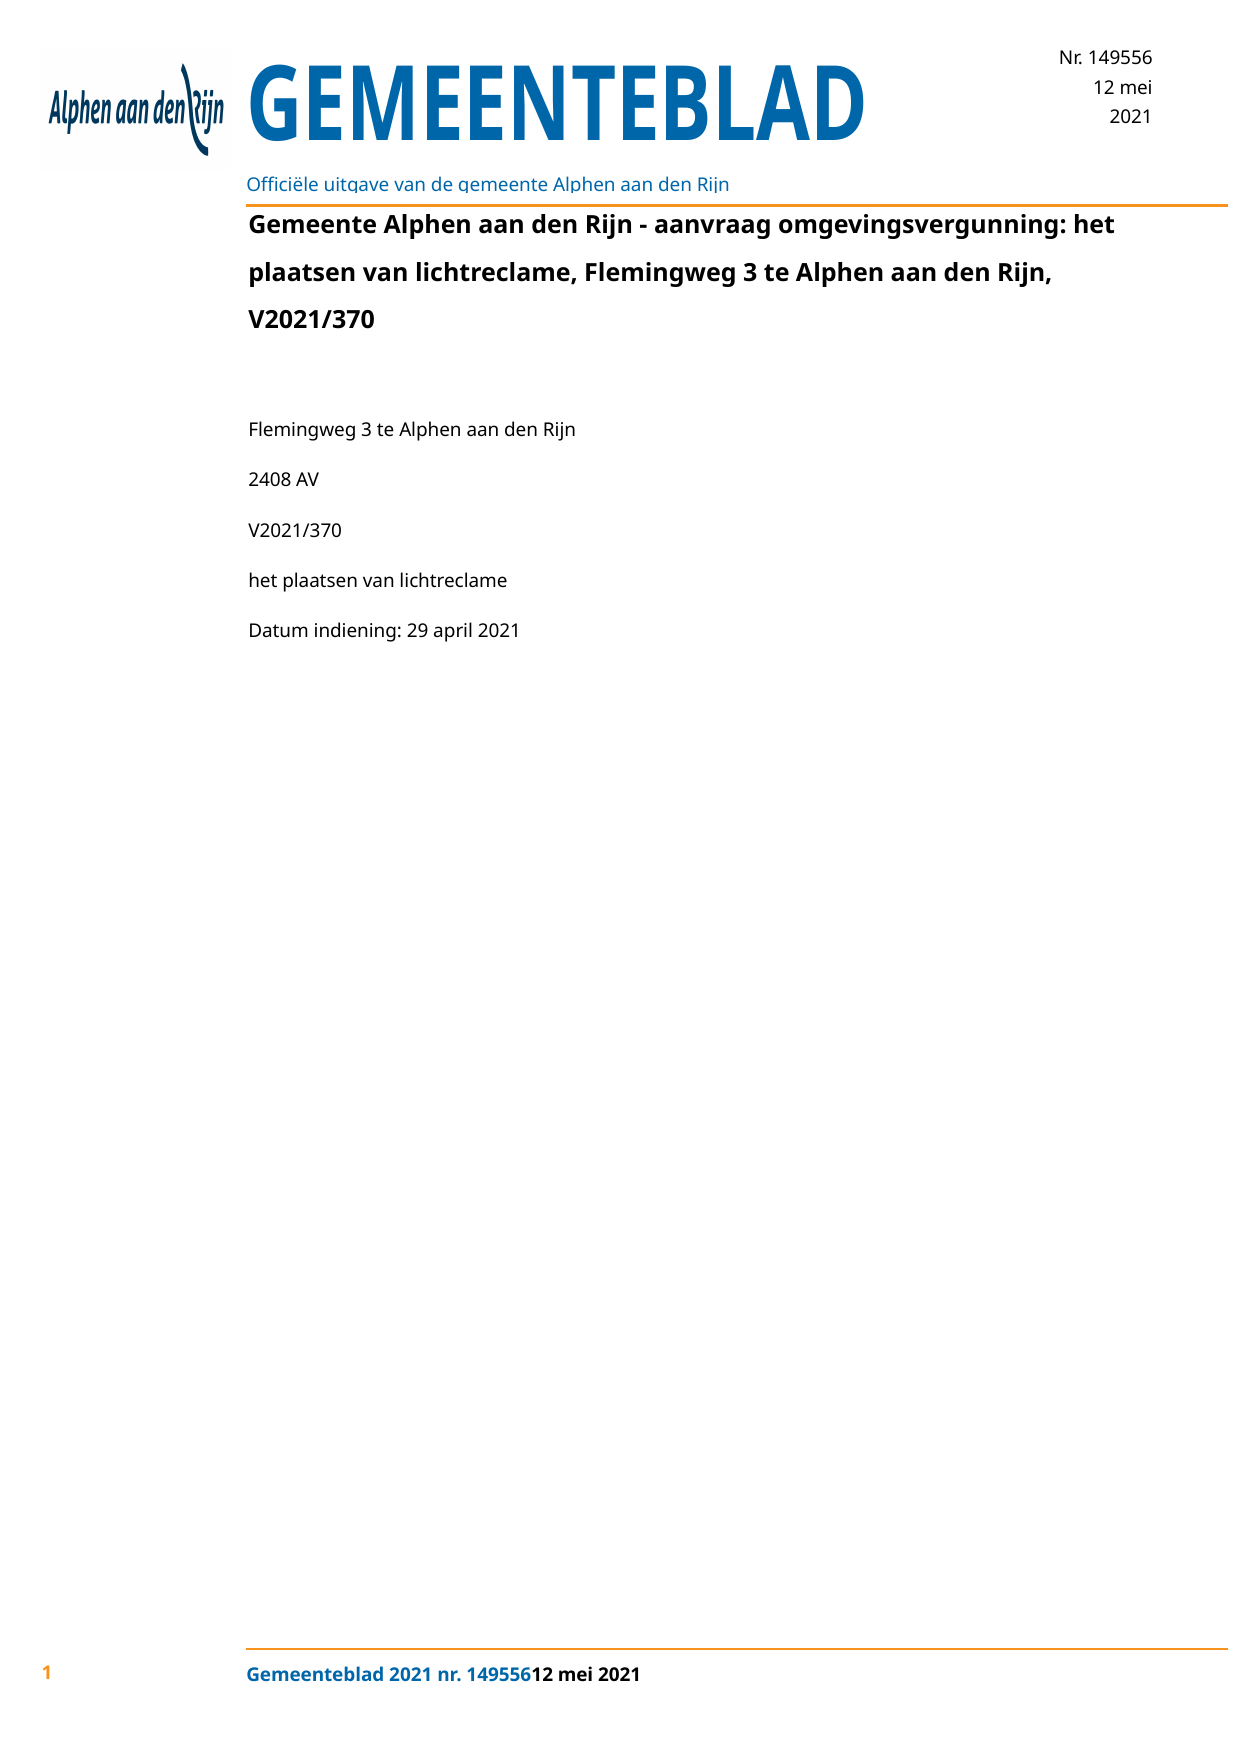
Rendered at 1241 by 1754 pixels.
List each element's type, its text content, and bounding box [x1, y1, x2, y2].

picture [41, 47, 231, 172]
text Flemingweg 3 te Alphen aan den Rijn [248, 416, 1152, 442]
text Gemeente Alphen aan den Rijn - aanvraag omgevingsvergunning: het plaatsen van lichtreclame, Flemingweg 3 te Alphen aan den Rijn, V2021/370 [248, 207, 1152, 336]
text Datum indiening: 29 april 2021 [248, 618, 1152, 643]
text V2021/370 [248, 517, 1152, 542]
text 2408 AV [248, 466, 1152, 492]
text het plaatsen van lichtreclame [248, 567, 1152, 593]
